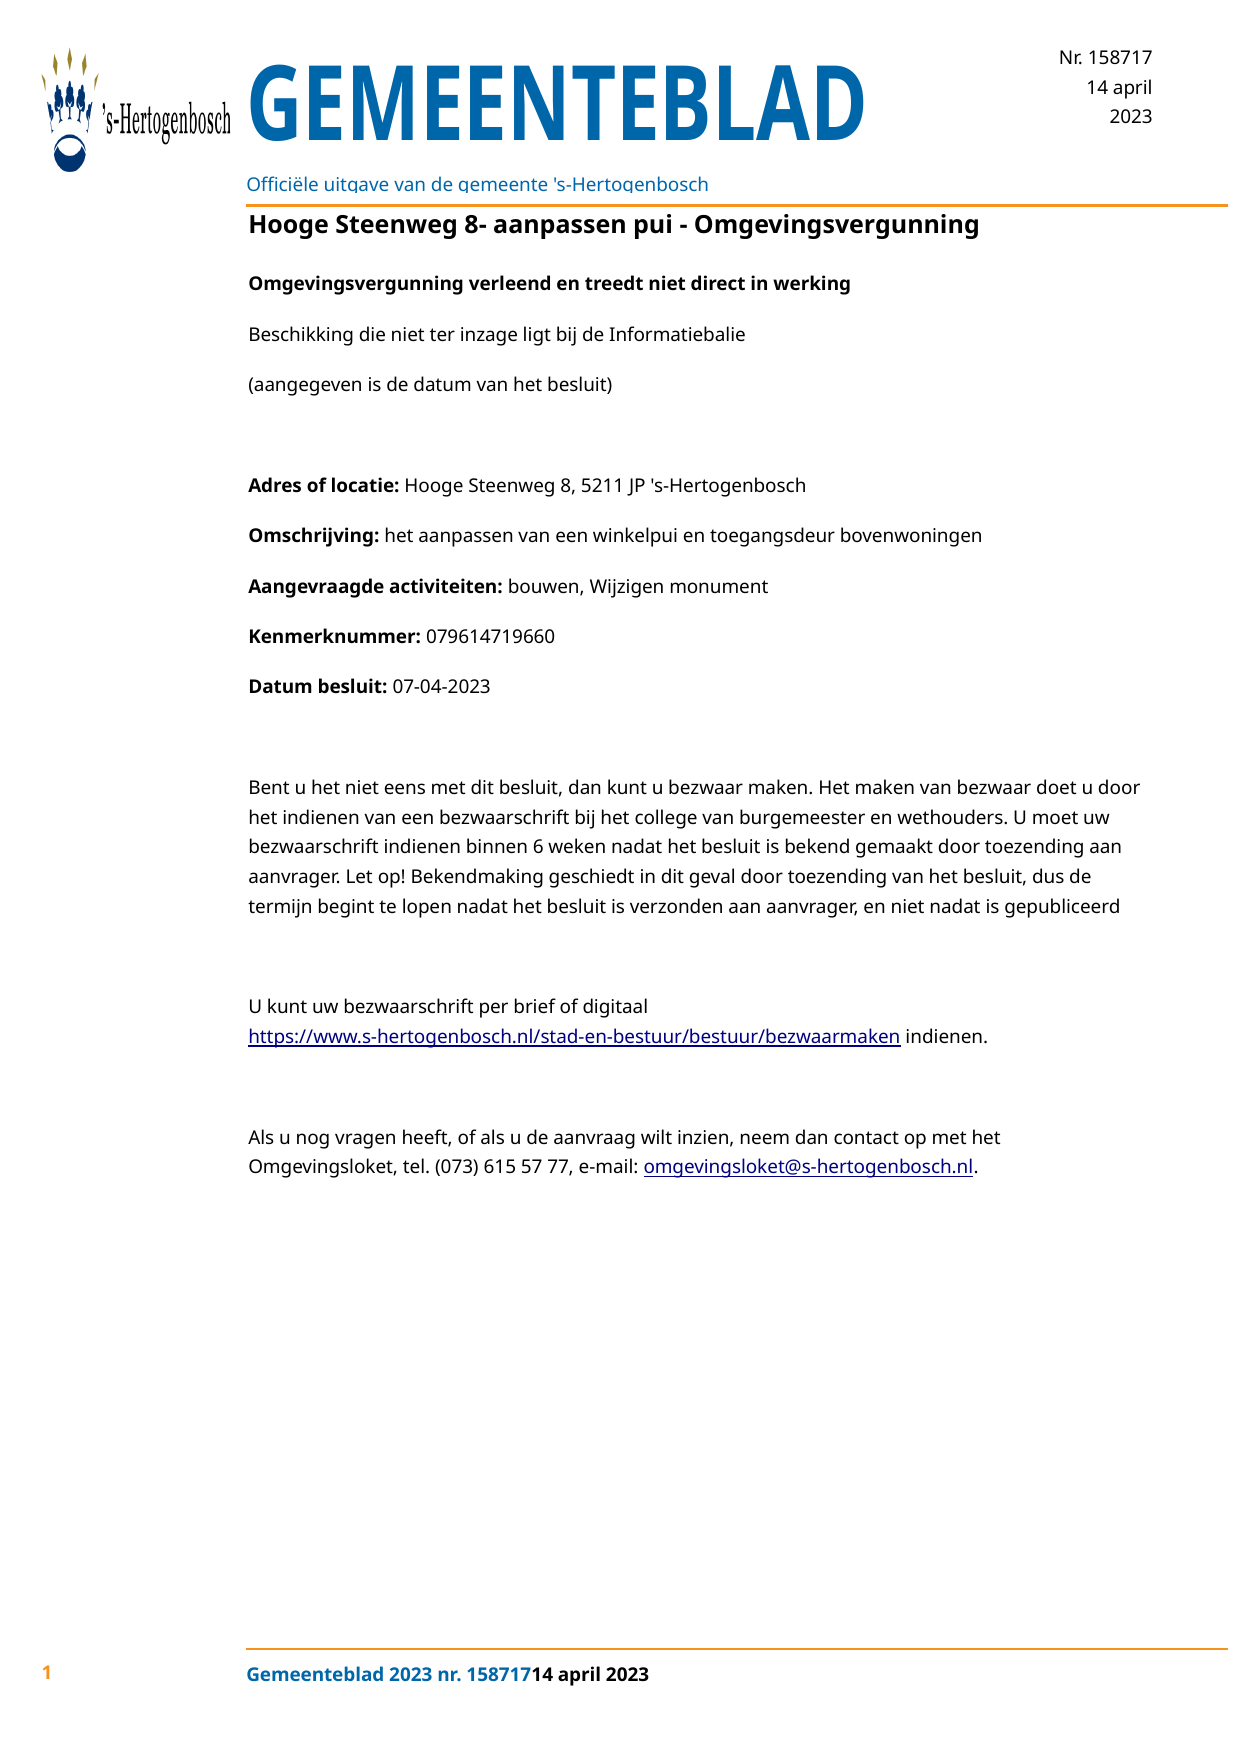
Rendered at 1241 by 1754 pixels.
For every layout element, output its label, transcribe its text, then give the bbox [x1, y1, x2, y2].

text Kenmerknummer: 079614719660 [248, 623, 1152, 649]
text Aangevraagde activiteiten: bouwen, Wijzigen monument [248, 573, 1152, 598]
text U kunt uw bezwaarschrift per brief of digitaal https://www.s-hertogenbosch.nl/stad-en-bestuur/bestuur/bezwaarmaken indienen. [248, 994, 1152, 1049]
text Hooge Steenweg 8- aanpassen pui - Omgevingsvergunning [248, 207, 1152, 241]
text Beschikking die niet ter inzage ligt bij de Informatiebalie [248, 321, 1152, 346]
picture [41, 47, 231, 172]
text Adres of locatie: Hooge Steenweg 8, 5211 JP 's-Hertogenbosch [248, 472, 1152, 498]
text (aangegeven is de datum van het besluit) [248, 371, 1152, 397]
text Omgevingsvergunning verleend en treedt niet direct in werking [248, 270, 1152, 296]
text Als u nog vragen heeft, of als u de aanvraag wilt inzien, neem dan contact op met het Omgevingsloket, tel. (073) 615 57 77, e-mail: omgevingsloket@s-hertogenbosch.nl. [248, 1124, 1152, 1179]
text Omschrijving: het aanpassen van een winkelpui en toegangsdeur bovenwoningen [248, 522, 1152, 548]
text Datum besluit: 07-04-2023 [248, 674, 1152, 699]
text Bent u het niet eens met dit besluit, dan kunt u bezwaar maken. Het maken van bezwaar doet u door het indienen van een bezwaarschrift bij het college van burgemeester en wethouders. U moet uw bezwaarschrift indienen binnen 6 weken nadat het besluit is bekend gemaakt door toezending aan aanvrager. Let op! Bekendmaking geschiedt in dit geval door toezending van het besluit, dus de termijn begint te lopen nadat het besluit is verzonden aan aanvrager, en niet nadat is gepubliceerd [248, 774, 1152, 918]
